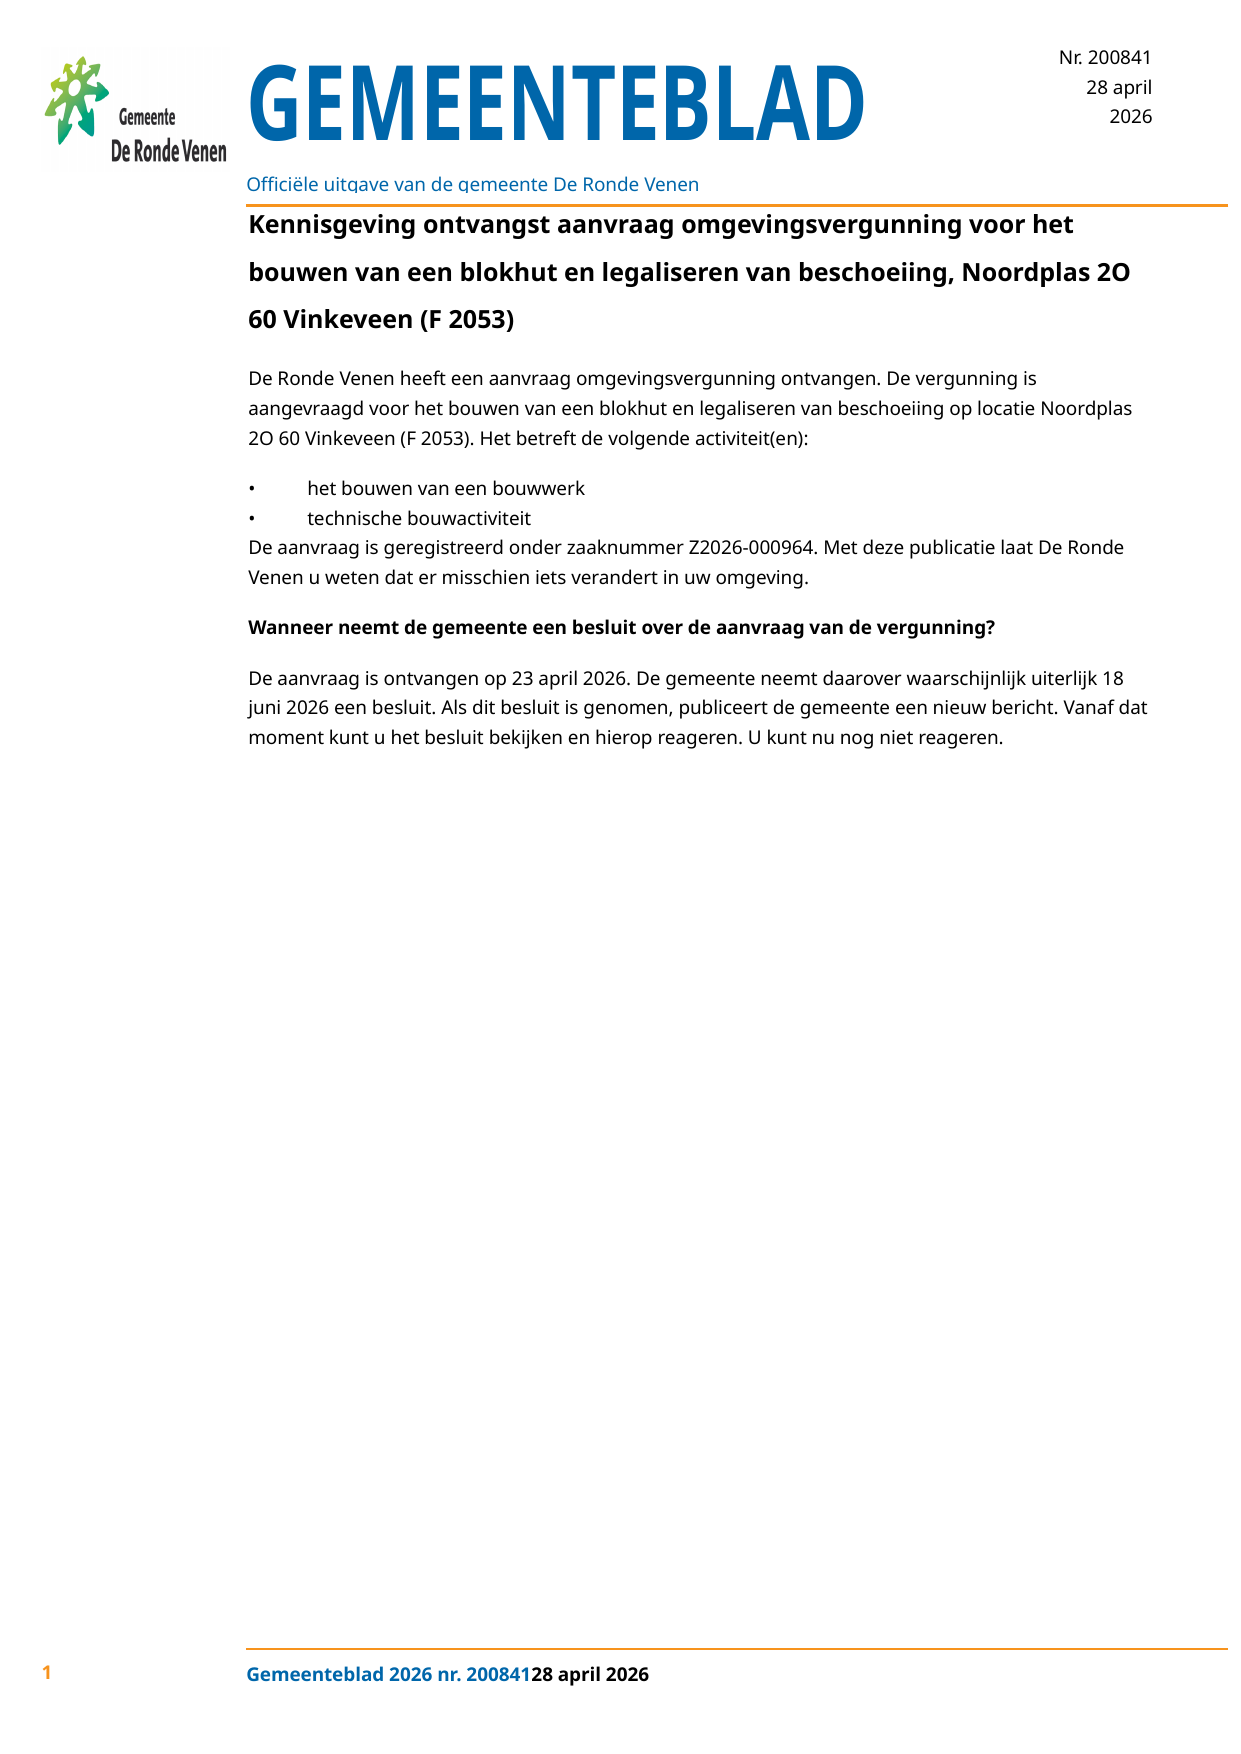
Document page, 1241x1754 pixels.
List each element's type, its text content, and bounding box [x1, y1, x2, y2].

list technische bouwactiviteit [248, 505, 1152, 530]
picture [41, 47, 231, 172]
text Kennisgeving ontvangst aanvraag omgevingsvergunning voor het bouwen van een blokhut en legaliseren van beschoeiing, Noordplas 2O 60 Vinkeveen (F 2053) [248, 207, 1152, 336]
text Wanneer neemt de gemeente een besluit over de aanvraag van de vergunning? [248, 614, 1152, 640]
text De aanvraag is geregistreerd onder zaaknummer Z2026-000964. Met deze publicatie laat De Ronde Venen u weten dat er misschien iets verandert in uw omgeving. [248, 534, 1152, 589]
list het bouwen van een bouwwerk [248, 475, 1152, 501]
text De Ronde Venen heeft een aanvraag omgevingsvergunning ontvangen. De vergunning is aangevraagd voor het bouwen van een blokhut en legaliseren van beschoeiing op locatie Noordplas 2O 60 Vinkeveen (F 2053). Het betreft de volgende activiteit(en): [248, 366, 1152, 450]
text De aanvraag is ontvangen op 23 april 2026. De gemeente neemt daarover waarschijnlijk uiterlijk 18 juni 2026 een besluit. Als dit besluit is genomen, publiceert de gemeente een nieuw bericht. Vanaf dat moment kunt u het besluit bekijken en hierop reageren. U kunt nu nog niet reageren. [248, 665, 1152, 749]
